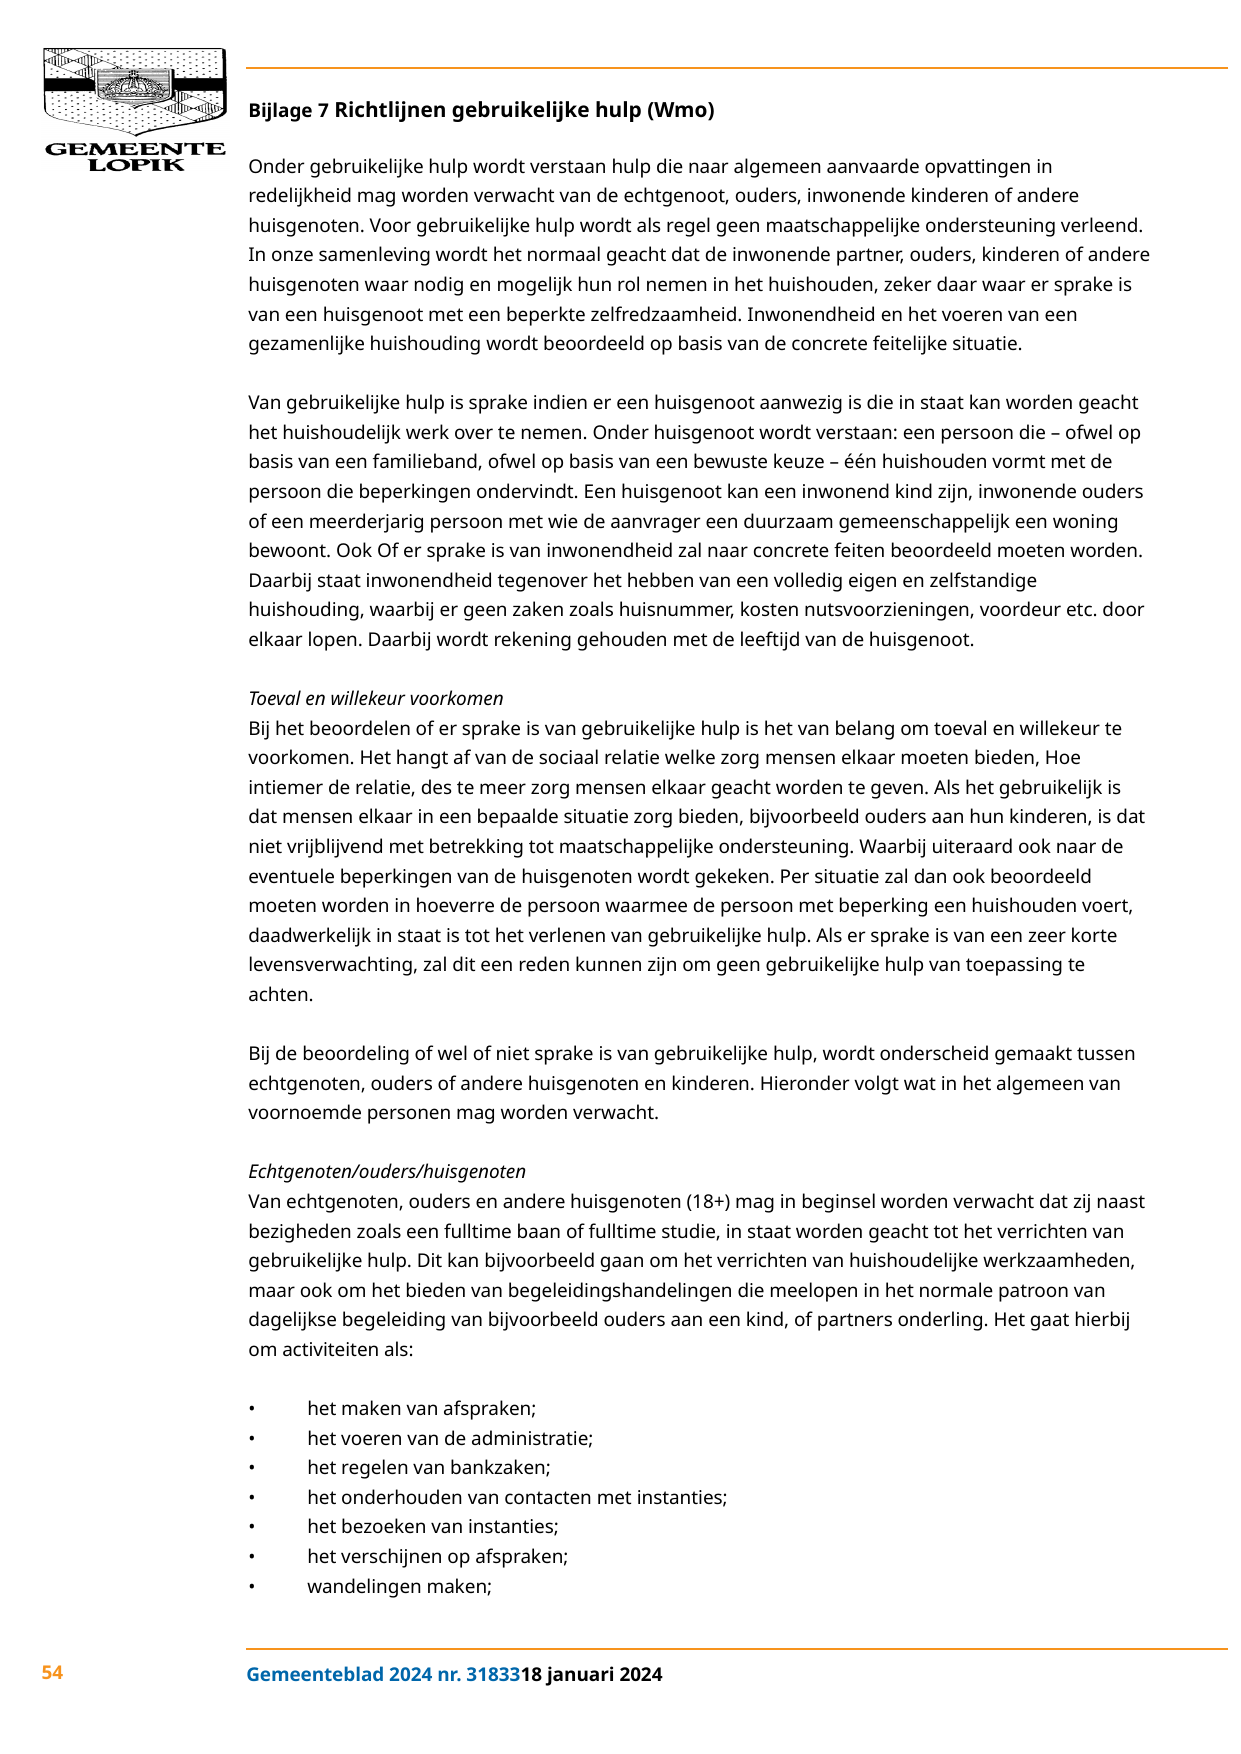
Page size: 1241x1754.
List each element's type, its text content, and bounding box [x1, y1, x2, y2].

picture [41, 47, 231, 172]
list het verschijnen op afspraken; [248, 1543, 1152, 1569]
list het regelen van bankzaken; [248, 1454, 1152, 1480]
text Toeval en willekeur voorkomen [248, 685, 1152, 711]
list het maken van afspraken; [248, 1395, 1152, 1421]
list wandelingen maken; [248, 1573, 1152, 1599]
text Bijlage 7 Richtlijnen gebruikelijke hulp (Wmo) [248, 95, 1152, 123]
list het voeren van de administratie; [248, 1425, 1152, 1451]
text Van gebruikelijke hulp is sprake indien er een huisgenoot aanwezig is die in staat kan worden geacht het huishoudelijk werk over te nemen. Onder huisgenoot wordt verstaan: een persoon die – ofwel op basis van een familieband, ofwel op basis van een bewuste keuze – één huishouden vormt met de persoon die beperkingen ondervindt. Een huisgenoot kan een inwonend kind zijn, inwonende ouders of een meerderjarig persoon met wie de aanvrager een duurzaam gemeenschappelijk een woning bewoont. Ook Of er sprake is van inwonendheid zal naar concrete feiten beoordeeld moeten worden. Daarbij staat inwonendheid tegenover het hebben van een volledig eigen en zelfstandige huishouding, waarbij er geen zaken zoals huisnummer, kosten nutsvoorzieningen, voordeur etc. door elkaar lopen. Daarbij wordt rekening gehouden met de leeftijd van de huisgenoot. [248, 389, 1152, 652]
text Onder gebruikelijke hulp wordt verstaan hulp die naar algemeen aanvaarde opvattingen in redelijkheid mag worden verwacht van de echtgenoot, ouders, inwonende kinderen of andere huisgenoten. Voor gebruikelijke hulp wordt als regel geen maatschappelijke ondersteuning verleend. In onze samenleving wordt het normaal geacht dat de inwonende partner, ouders, kinderen of andere huisgenoten waar nodig en mogelijk hun rol nemen in het huishouden, zeker daar waar er sprake is van een huisgenoot met een beperkte zelfredzaamheid. Inwonendheid en het voeren van een gezamenlijke huishouding wordt beoordeeld op basis van de concrete feitelijke situatie. [248, 153, 1152, 356]
list het onderhouden van contacten met instanties; [248, 1484, 1152, 1510]
list het bezoeken van instanties; [248, 1514, 1152, 1539]
text Bij het beoordelen of er sprake is van gebruikelijke hulp is het van belang om toeval en willekeur te voorkomen. Het hangt af van de sociaal relatie welke zorg mensen elkaar moeten bieden, Hoe intiemer de relatie, des te meer zorg mensen elkaar geacht worden te geven. Als het gebruikelijk is dat mensen elkaar in een bepaalde situatie zorg bieden, bijvoorbeeld ouders aan hun kinderen, is dat niet vrijblijvend met betrekking tot maatschappelijke ondersteuning. Waarbij uiteraard ook naar de eventuele beperkingen van de huisgenoten wordt gekeken. Per situatie zal dan ook beoordeeld moeten worden in hoeverre de persoon waarmee de persoon met beperking een huishouden voert, daadwerkelijk in staat is tot het verlenen van gebruikelijke hulp. Als er sprake is van een zeer korte levensverwachting, zal dit een reden kunnen zijn om geen gebruikelijke hulp van toepassing te achten. [248, 715, 1152, 1007]
text Bij de beoordeling of wel of niet sprake is van gebruikelijke hulp, wordt onderscheid gemaakt tussen echtgenoten, ouders of andere huisgenoten en kinderen. Hieronder volgt wat in het algemeen van voornoemde personen mag worden verwacht. [248, 1040, 1152, 1125]
text Echtgenoten/ouders/huisgenoten [248, 1159, 1152, 1184]
text Van echtgenoten, ouders en andere huisgenoten (18+) mag in beginsel worden verwacht dat zij naast bezigheden zoals een fulltime baan of fulltime studie, in staat worden geacht tot het verrichten van gebruikelijke hulp. Dit kan bijvoorbeeld gaan om het verrichten van huishoudelijke werkzaamheden, maar ook om het bieden van begeleidingshandelingen die meelopen in het normale patroon van dagelijkse begeleiding van bijvoorbeeld ouders aan een kind, of partners onderling. Het gaat hierbij om activiteiten als: [248, 1188, 1152, 1362]
